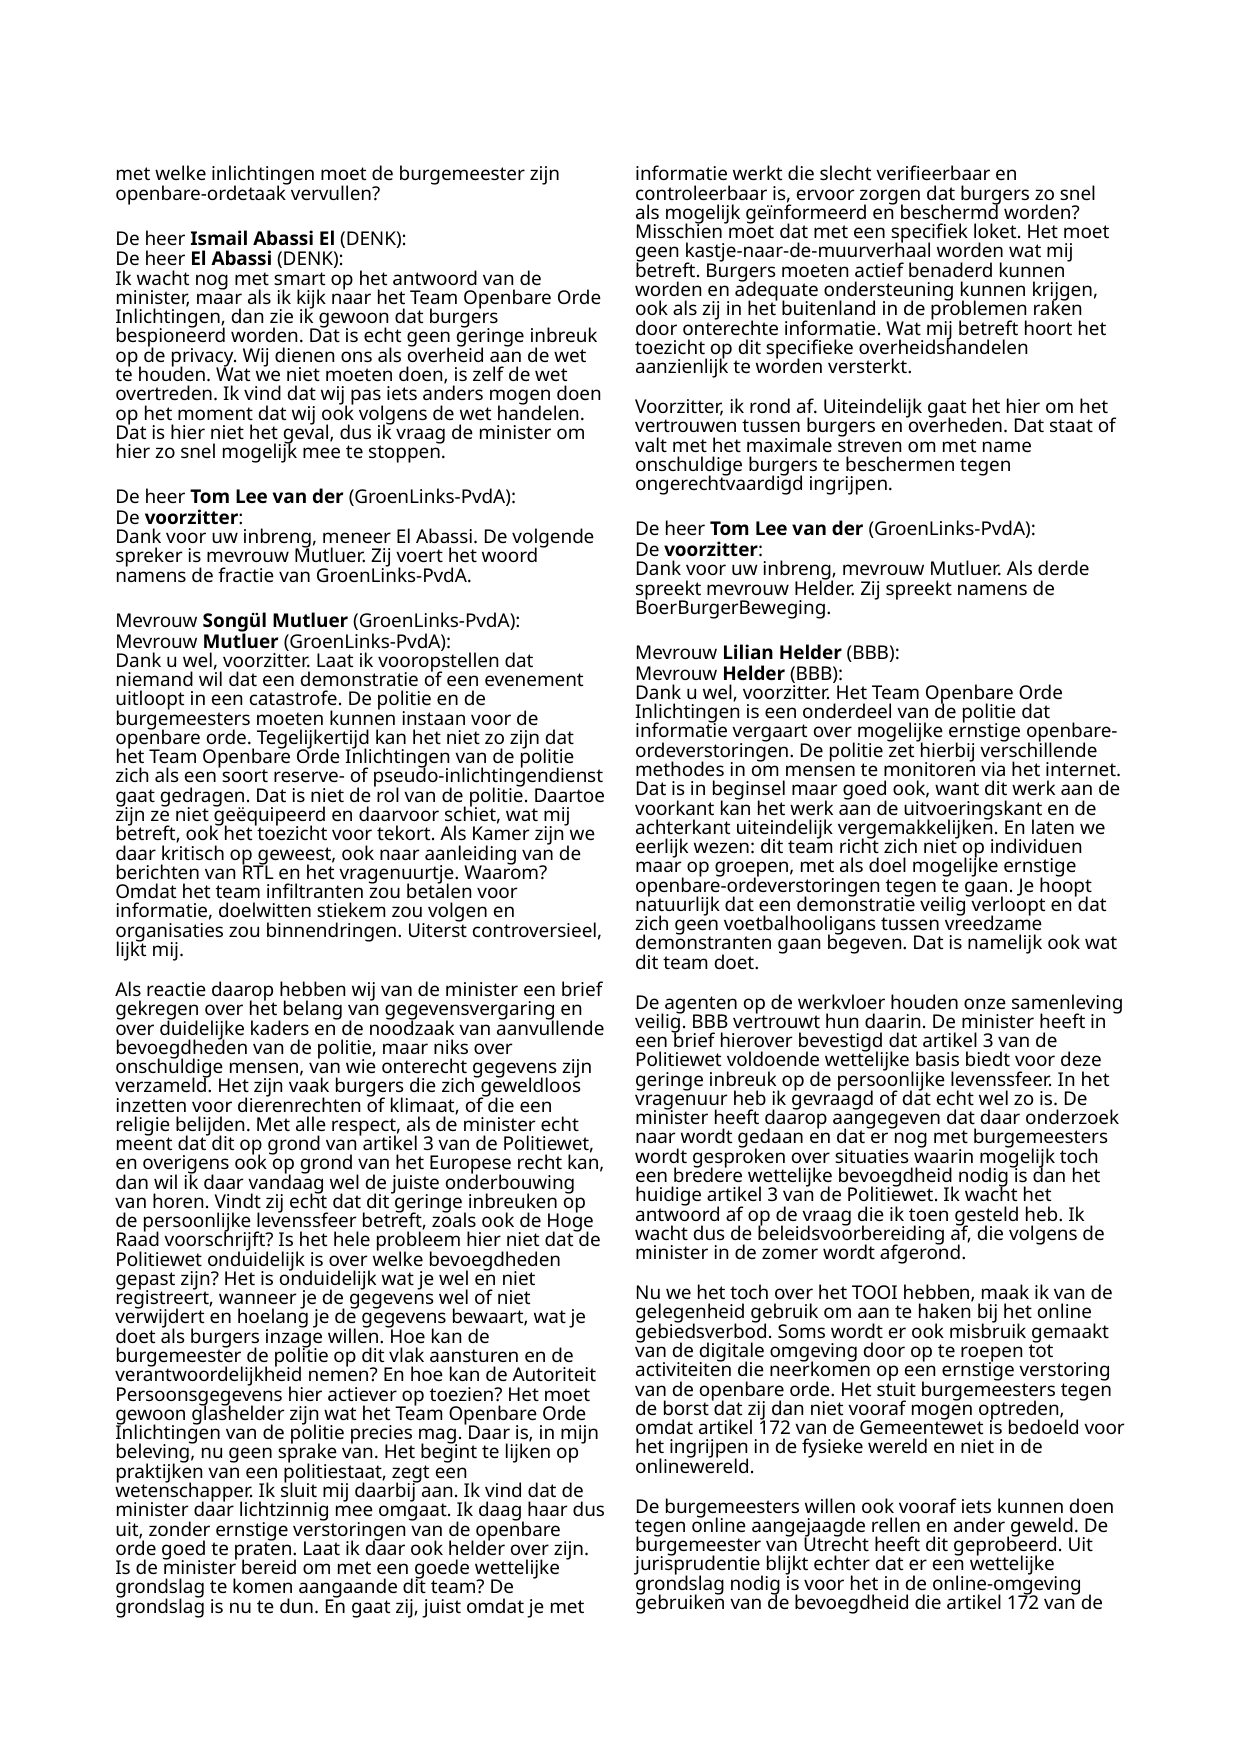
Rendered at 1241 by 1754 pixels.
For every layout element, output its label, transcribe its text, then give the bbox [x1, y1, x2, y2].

text Ik wacht nog met smart op het antwoord van de minister, maar als ik kijk naar het Team Openbare Orde Inlichtingen, dan zie ik gewoon dat burgers bespioneerd worden. Dat is echt geen geringe inbreuk op de privacy. Wij dienen ons als overheid aan de wet te houden. Wat we niet moeten doen, is zelf de wet overtreden. Ik vind dat wij pas iets anders mogen doen op het moment dat wij ook volgens de wet handelen. Dat is hier niet het geval, dus ik vraag de minister om hier zo snel mogelijk mee te stoppen. [115, 270, 605, 462]
text met welke inlichtingen moet de burgemeester zijn openbare-ordetaak vervullen? [115, 165, 605, 204]
text Mevrouw Helder (BBB): [635, 664, 1125, 684]
text Mevrouw Mutluer (GroenLinks-PvdA): [115, 633, 605, 652]
text De voorzitter: [635, 541, 1125, 560]
text Mevrouw Lilian Helder (BBB): [635, 639, 1125, 664]
text Mevrouw Songül Mutluer (GroenLinks-PvdA): [115, 607, 605, 633]
text Voorzitter, ik rond af. Uiteindelijk gaat het hier om het vertrouwen tussen burgers en overheden. Dat staat of valt met het maximale streven om met name onschuldige burgers te beschermen tegen ongerechtvaardigd ingrijpen. [635, 398, 1125, 494]
text informatie werkt die slecht verifieerbaar en controleerbaar is, ervoor zorgen dat burgers zo snel als mogelijk geïnformeerd en beschermd worden? Misschien moet dat met een specifiek loket. Het moet geen kastje-naar-de-muurverhaal worden wat mij betreft. Burgers moeten actief benaderd kunnen worden en adequate ondersteuning kunnen krijgen, ook als zij in het buitenland in de problemen raken door onterechte informatie. Wat mij betreft hoort het toezicht op dit specifieke overheidshandelen aanzienlijk te worden versterkt. [635, 165, 1125, 377]
text Dank u wel, voorzitter. Laat ik vooropstellen dat niemand wil dat een demonstratie of een evenement uitloopt in een catastrofe. De politie en de burgemeesters moeten kunnen instaan voor de openbare orde. Tegelijkertijd kan het niet zo zijn dat het Team Openbare Orde Inlichtingen van de politie zich als een soort reserve- of pseudo-inlichtingendienst gaat gedragen. Dat is niet de rol van de politie. Daartoe zijn ze niet geëquipeerd en daarvoor schiet, wat mij betreft, ook het toezicht voor tekort. Als Kamer zijn we daar kritisch op geweest, ook naar aanleiding van de berichten van RTL en het vragenuurtje. Waarom? Omdat het team infiltranten zou betalen voor informatie, doelwitten stiekem zou volgen en organisaties zou binnendringen. Uiterst controversieel, lijkt mij. [115, 652, 605, 960]
text De burgemeesters willen ook vooraf iets kunnen doen tegen online aangejaagde rellen en ander geweld. De burgemeester van Utrecht heeft dit geprobeerd. Uit jurisprudentie blijkt echter dat er een wettelijke grondslag nodig is voor het in de online-omgeving gebruiken van de bevoegdheid die artikel 172 van de [635, 1498, 1125, 1613]
text De agenten op de werkvloer houden onze samenleving veilig. BBB vertrouwt hun daarin. De minister heeft in een brief hierover bevestigd dat artikel 3 van de Politiewet voldoende wettelijke basis biedt voor deze geringe inbreuk op de persoonlijke levenssfeer. In het vragenuur heb ik gevraagd of dat echt wel zo is. De minister heeft daarop aangegeven dat daar onderzoek naar wordt gedaan en dat er nog met burgemeesters wordt gesproken over situaties waarin mogelijk toch een bredere wettelijke bevoegdheid nodig is dan het huidige artikel 3 van de Politiewet. Ik wacht het antwoord af op de vraag die ik toen gesteld heb. Ik wacht dus de beleidsvoorbereiding af, die volgens de minister in de zomer wordt afgerond. [635, 994, 1125, 1263]
text Dank u wel, voorzitter. Het Team Openbare Orde Inlichtingen is een onderdeel van de politie dat informatie vergaart over mogelijke ernstige openbare-ordeverstoringen. De politie zet hierbij verschillende methodes in om mensen te monitoren via het internet. Dat is in beginsel maar goed ook, want dit werk aan de voorkant kan het werk aan de uitvoeringskant en de achterkant uiteindelijk vergemakkelijken. En laten we eerlijk wezen: dit team richt zich niet op individuen maar op groepen, met als doel mogelijke ernstige openbare-ordeverstoringen tegen te gaan. Je hoopt natuurlijk dat een demonstratie veilig verloopt en dat zich geen voetbalhooligans tussen vreedzame demonstranten gaan begeven. Dat is namelijk ook wat dit team doet. [635, 684, 1125, 973]
text De heer El Abassi (DENK): [115, 250, 605, 270]
text Dank voor uw inbreng, meneer El Abassi. De volgende spreker is mevrouw Mutluer. Zij voert het woord namens de fractie van GroenLinks-PvdA. [115, 528, 605, 586]
text De heer Tom Lee van der (GroenLinks-PvdA): [115, 483, 605, 509]
text Dank voor uw inbreng, mevrouw Mutluer. Als derde spreekt mevrouw Helder. Zij spreekt namens de BoerBurgerBeweging. [635, 560, 1125, 618]
text De heer Tom Lee van der (GroenLinks-PvdA): [635, 515, 1125, 541]
text De heer Ismail Abassi El (DENK): [115, 225, 605, 250]
text Nu we het toch over het TOOI hebben, maak ik van de gelegenheid gebruik om aan te haken bij het online gebiedsverbod. Soms wordt er ook misbruik gemaakt van de digitale omgeving door op te roepen tot activiteiten die neerkomen op een ernstige verstoring van de openbare orde. Het stuit burgemeesters tegen de borst dat zij dan niet vooraf mogen optreden, omdat artikel 172 van de Gemeentewet is bedoeld voor het ingrijpen in de fysieke wereld en niet in de onlinewereld. [635, 1284, 1125, 1477]
text Als reactie daarop hebben wij van de minister een brief gekregen over het belang van gegevensvergaring en over duidelijke kaders en de noodzaak van aanvullende bevoegdheden van de politie, maar niks over onschuldige mensen, van wie onterecht gegevens zijn verzameld. Het zijn vaak burgers die zich geweldloos inzetten voor dierenrechten of klimaat, of die een religie belijden. Met alle respect, als de minister echt meent dat dit op grond van artikel 3 van de Politiewet, en overigens ook op grond van het Europese recht kan, dan wil ik daar vandaag wel de juiste onderbouwing van horen. Vindt zij echt dat dit geringe inbreuken op de persoonlijke levenssfeer betreft, zoals ook de Hoge Raad voorschrijft? Is het hele probleem hier niet dat de Politiewet onduidelijk is over welke bevoegdheden gepast zijn? Het is onduidelijk wat je wel en niet registreert, wanneer je de gegevens wel of niet verwijdert en hoelang je de gegevens bewaart, wat je doet als burgers inzage willen. Hoe kan de burgemeester de politie op dit vlak aansturen en de verantwoordelijkheid nemen? En hoe kan de Autoriteit Persoonsgegevens hier actiever op toezien? Het moet gewoon glashelder zijn wat het Team Openbare Orde Inlichtingen van de politie precies mag. Daar is, in mijn beleving, nu geen sprake van. Het begint te lijken op praktijken van een politiestaat, zegt een wetenschapper. Ik sluit mij daarbij aan. Ik vind dat de minister daar lichtzinnig mee omgaat. Ik daag haar dus uit, zonder ernstige verstoringen van de openbare orde goed te praten. Laat ik daar ook helder over zijn. Is de minister bereid om met een goede wettelijke grondslag te komen aangaande dit team? De grondslag is nu te dun. En gaat zij, juist omdat je met [115, 981, 605, 1617]
text De voorzitter: [115, 509, 605, 528]
